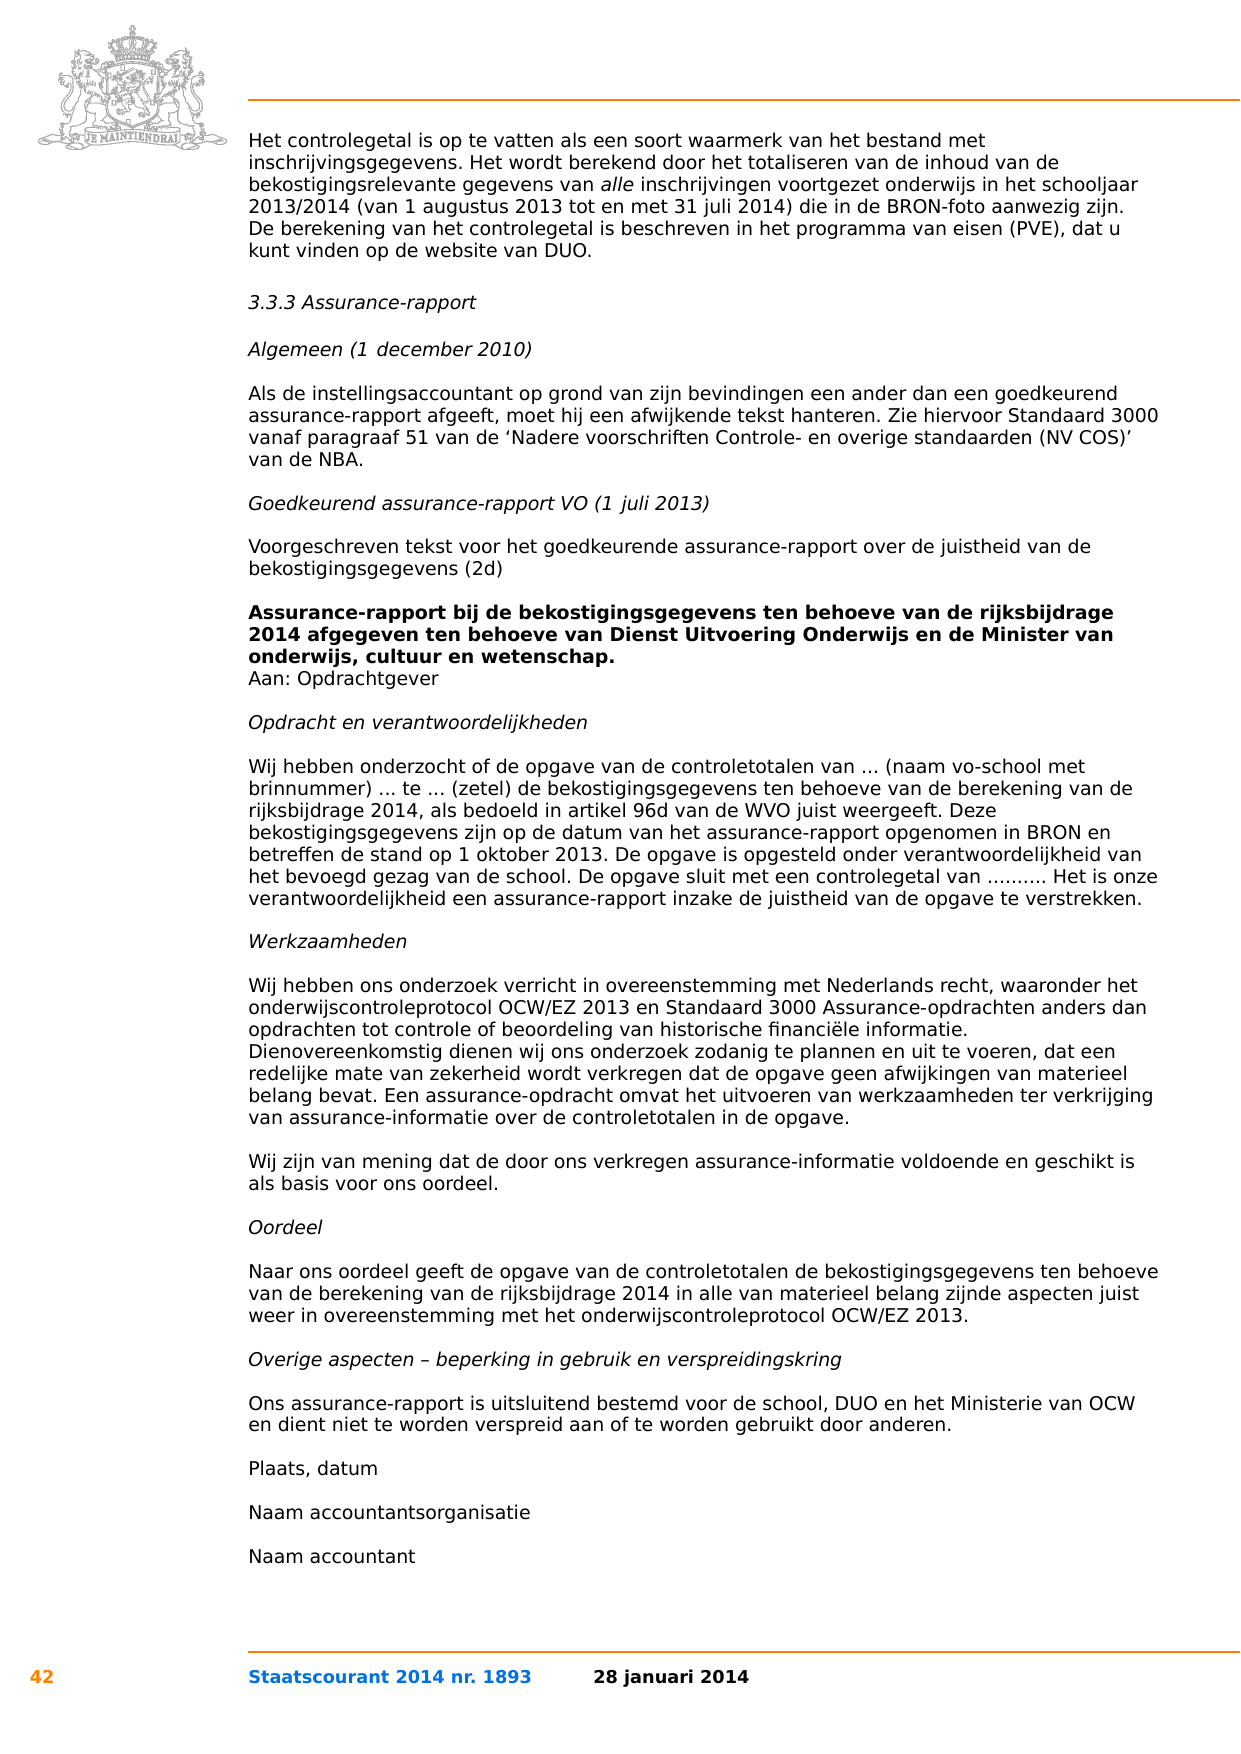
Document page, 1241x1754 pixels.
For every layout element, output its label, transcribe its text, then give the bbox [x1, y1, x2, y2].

text Ons assurance-rapport is uitsluitend bestemd voor de school, DUO en het Ministerie van OCW en dient niet te worden verspreid aan of te worden gebruikt door anderen. [248, 1392, 1163, 1436]
text De berekening van het controlegetal is beschreven in het programma van eisen (PVE), dat u kunt vinden op de website van DUO. [248, 218, 1163, 262]
text Wij zijn van mening dat de door ons verkregen assurance-informatie voldoende en geschikt is als basis voor ons oordeel. [248, 1151, 1163, 1195]
text Het controlegetal is op te vatten als een soort waarmerk van het bestand met inschrijvingsgegevens. Het wordt berekend door het totaliseren van de inhoud van de bekostigingsrelevante gegevens van alle inschrijvingen voortgezet onderwijs in het schooljaar 2013/2014 (van 1 augustus 2013 tot en met 31 juli 2014) die in de BRON-foto aanwezig zijn. [248, 130, 1163, 218]
text Als de instellingsaccountant op grond van zijn bevindingen een ander dan een goedkeurend assurance-rapport afgeeft, moet hij een afwijkende tekst hanteren. Zie hiervoor Standaard 3000 vanaf paragraaf 51 van de ‘Nadere voorschriften Controle- en overige standaarden (NV COS)’ van de NBA. [248, 383, 1163, 471]
picture [38, 25, 227, 150]
subtitle Opdracht en verantwoordelijkheden [248, 712, 1163, 734]
text Assurance-rapport bij de bekostigingsgegevens ten behoeve van de rijksbijdrage 2014 afgegeven ten behoeve van Dienst Uitvoering Onderwijs en de Minister van onderwijs, cultuur en wetenschap. [248, 602, 1163, 668]
text Wij hebben onderzocht of de opgave van de controletotalen van ... (naam vo-school met brinnummer) ... te ... (zetel) de bekostigingsgegevens ten behoeve van de berekening van de rijksbijdrage 2014, als bedoeld in artikel 96d van de WVO juist weergeeft. Deze bekostigingsgegevens zijn op de datum van het assurance-rapport opgenomen in BRON en betreffen de stand op 1 oktober 2013. De opgave is opgesteld onder verantwoordelijkheid van het bevoegd gezag van de school. De opgave sluit met een controlegetal van .......... Het is onze verantwoordelijkheid een assurance-rapport inzake de juistheid van de opgave te verstrekken. [248, 756, 1163, 909]
text Naam accountant [248, 1546, 1163, 1568]
subtitle Goedkeurend assurance-rapport VO (1 juli 2013) [248, 492, 1163, 514]
text Wij hebben ons onderzoek verricht in overeenstemming met Nederlands recht, waaronder het onderwijscontroleprotocol OCW/EZ 2013 en Standaard 3000 Assurance-opdrachten anders dan opdrachten tot controle of beoordeling van historische financiële informatie. Dienovereenkomstig dienen wij ons onderzoek zodanig te plannen en uit te voeren, dat een redelijke mate van zekerheid wordt verkregen dat de opgave geen afwijkingen van materieel belang bevat. Een assurance-opdracht omvat het uitvoeren van werkzaamheden ter verkrijging van assurance-informatie over de controletotalen in de opgave. [248, 975, 1163, 1129]
text Plaats, datum [248, 1458, 1163, 1480]
text Naar ons oordeel geeft de opgave van de controletotalen de bekostigingsgegevens ten behoeve van de berekening van de rijksbijdrage 2014 in alle van materieel belang zijnde aspecten juist weer in overeenstemming met het onderwijscontroleprotocol OCW/EZ 2013. [248, 1261, 1163, 1327]
subtitle Oordeel [248, 1217, 1163, 1239]
subtitle Werkzaamheden [248, 931, 1163, 953]
subtitle Overige aspecten – beperking in gebruik en verspreidingskring [248, 1348, 1163, 1371]
text Voorgeschreven tekst voor het goedkeurende assurance-rapport over de juistheid van de bekostigingsgegevens (2d) [248, 536, 1163, 580]
text Aan: Opdrachtgever [248, 668, 1163, 690]
text Naam accountantsorganisatie [248, 1502, 1163, 1524]
subtitle 3.3.3 Assurance-rapport [248, 292, 1163, 314]
subtitle Algemeen (1 december 2010) [248, 339, 1163, 361]
